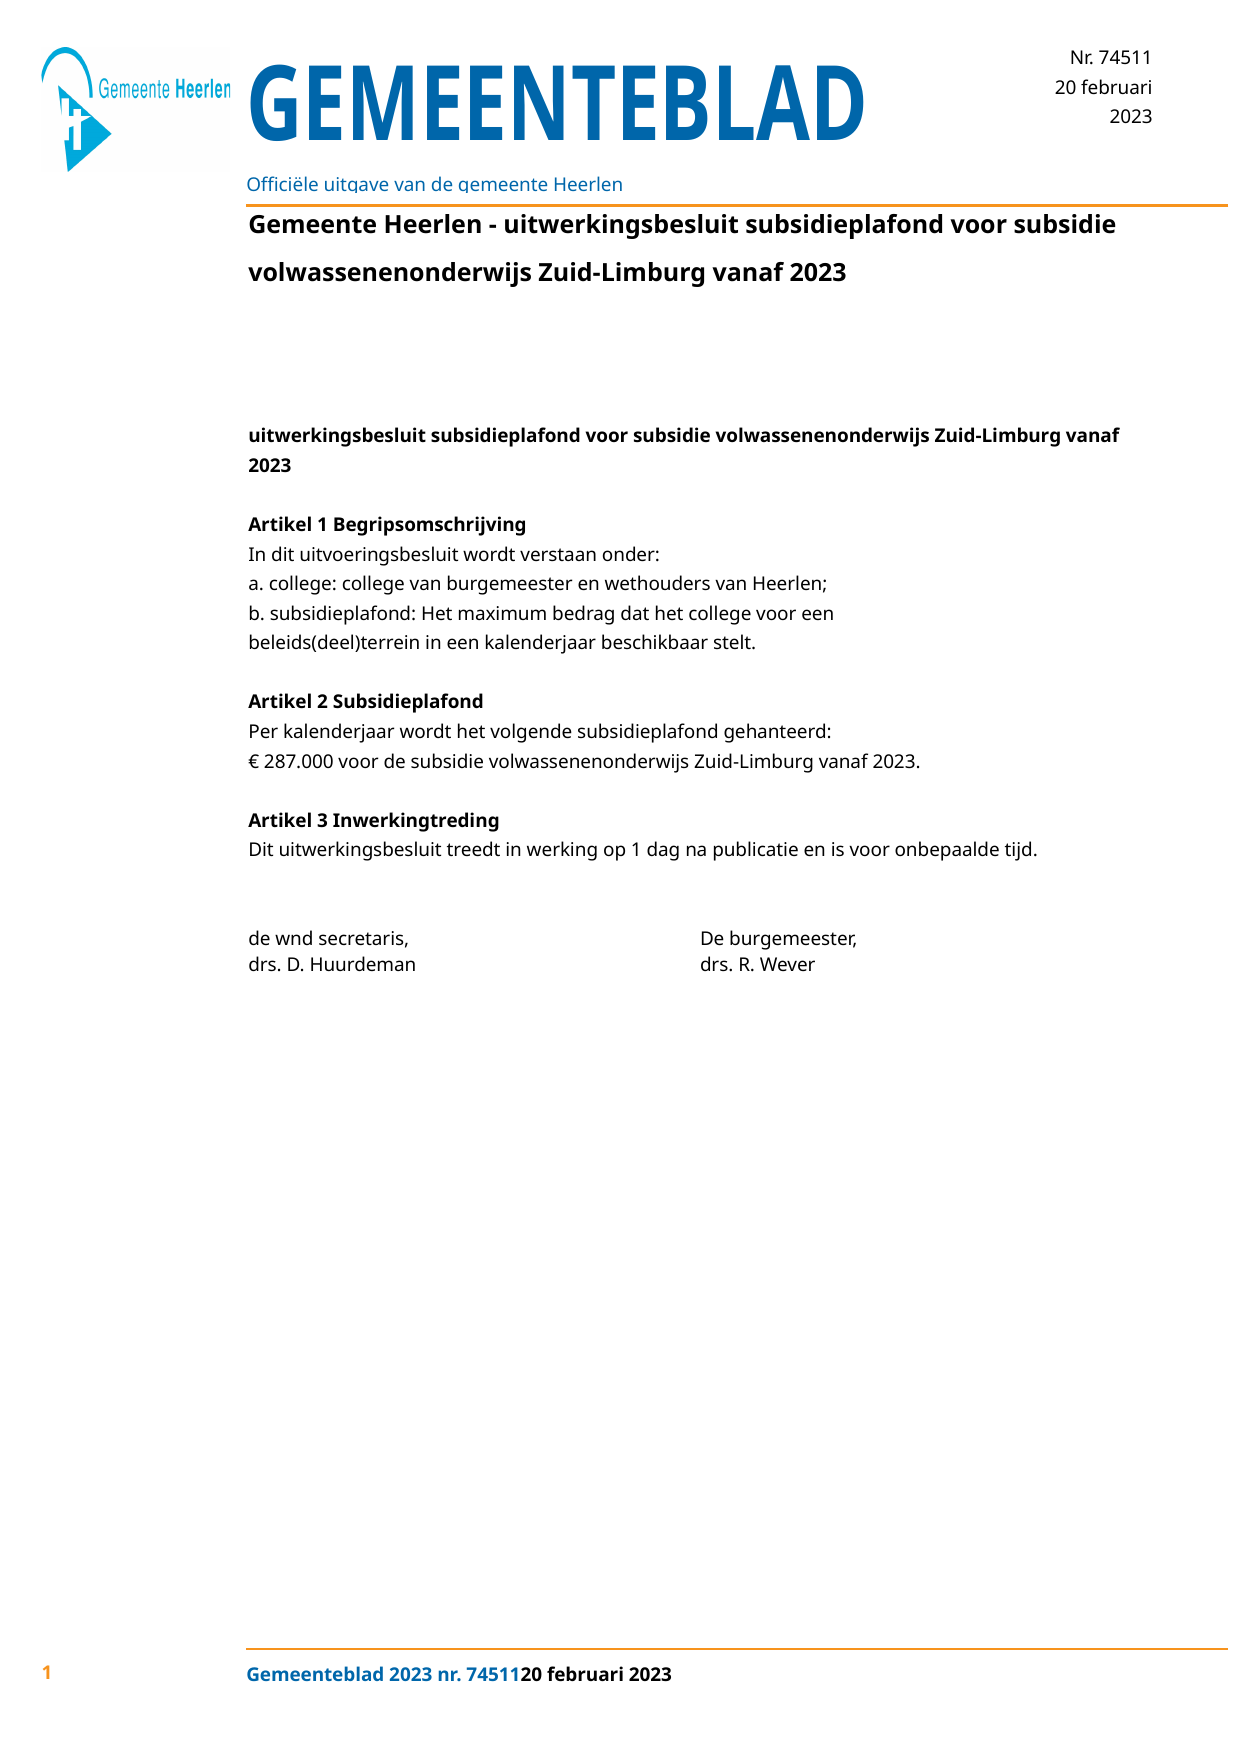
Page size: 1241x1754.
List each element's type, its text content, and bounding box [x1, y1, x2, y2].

text uitwerkingsbesluit subsidieplafond voor subsidie volwassenenonderwijs Zuid-Limburg vanaf 2023 [248, 422, 1152, 478]
text € 287.000 voor de subsidie volwassenenonderwijs Zuid-Limburg vanaf 2023. [248, 748, 1152, 774]
text Artikel 2 Subsidieplafond [248, 689, 1152, 714]
text Gemeente Heerlen - uitwerkingsbesluit subsidieplafond voor subsidie volwassenenonderwijs Zuid-Limburg vanaf 2023 [248, 207, 1152, 288]
text beleids(deel)terrein in een kalenderjaar beschikbaar stelt. [248, 629, 1152, 655]
table_cell drs. D. Huurdeman [248, 951, 700, 977]
text a. college: college van burgemeester en wethouders van Heerlen; [248, 570, 1152, 596]
text b. subsidieplafond: Het maximum bedrag dat het college voor een [248, 600, 1152, 626]
table_cell drs. R. Wever [700, 951, 1152, 977]
text Artikel 3 Inwerkingtreding [248, 807, 1152, 833]
text In dit uitvoeringsbesluit wordt verstaan onder: [248, 541, 1152, 567]
text Dit uitwerkingsbesluit treedt in werking op 1 dag na publicatie en is voor onbepaalde tijd. [248, 837, 1152, 862]
picture [41, 47, 59, 70]
table_header De burgemeester, [700, 926, 1152, 951]
picture [41, 47, 231, 172]
table_header de wnd secretaris, [248, 926, 700, 951]
text Per kalenderjaar wordt het volgende subsidieplafond gehanteerd: [248, 718, 1152, 744]
text Artikel 1 Begripsomschrijving [248, 511, 1152, 537]
